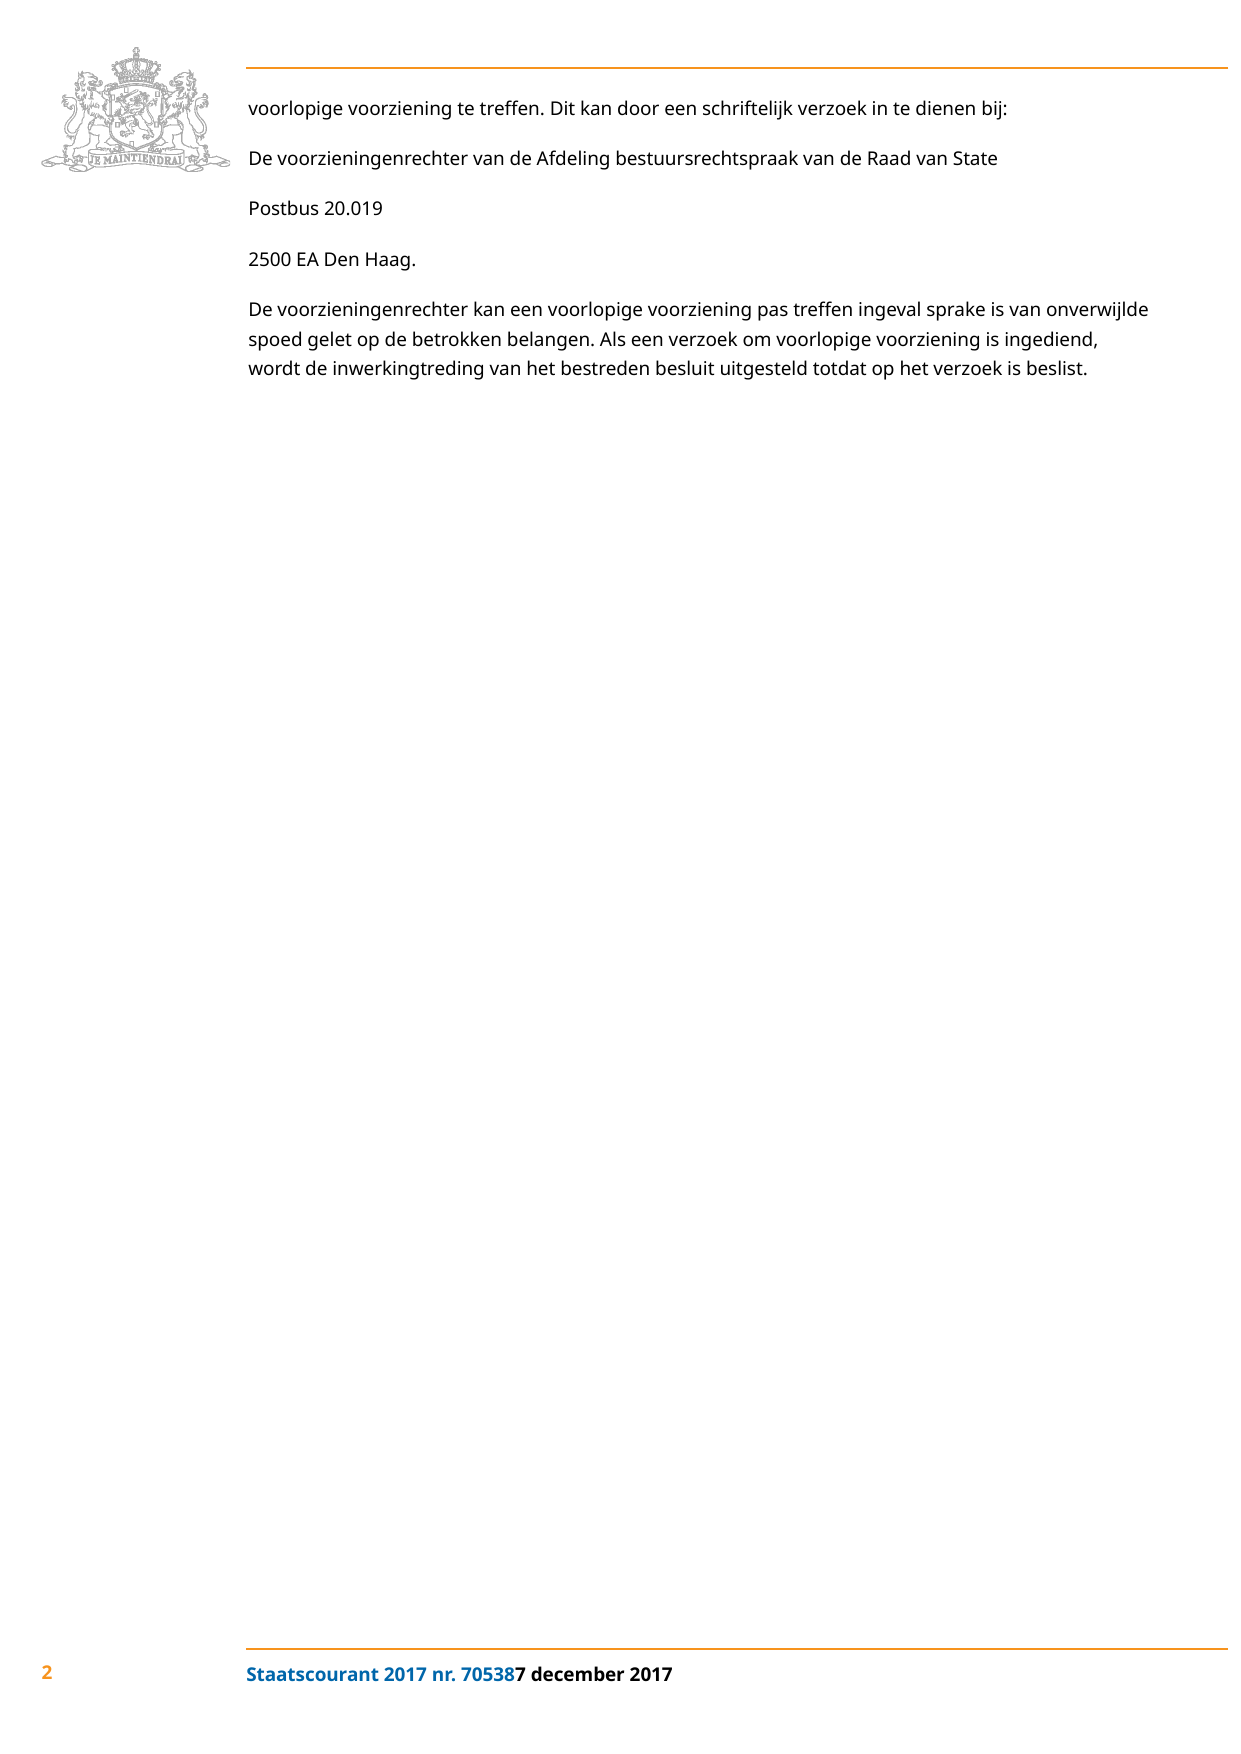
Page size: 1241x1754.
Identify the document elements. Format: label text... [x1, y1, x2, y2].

picture [41, 47, 231, 172]
text voorlopige voorziening te treffen. Dit kan door een schriftelijk verzoek in te dienen bij: [248, 95, 1152, 121]
text Postbus 20.019 [248, 196, 1152, 221]
text De voorzieningenrechter van de Afdeling bestuursrechtspraak van de Raad van State [248, 145, 1152, 171]
text 2500 EA Den Haag. [248, 246, 1152, 272]
text De voorzieningenrechter kan een voorlopige voorziening pas treffen ingeval sprake is van onverwijlde spoed gelet op de betrokken belangen. Als een verzoek om voorlopige voorziening is ingediend, wordt de inwerkingtreding van het bestreden besluit uitgesteld totdat op het verzoek is beslist. [248, 296, 1152, 381]
